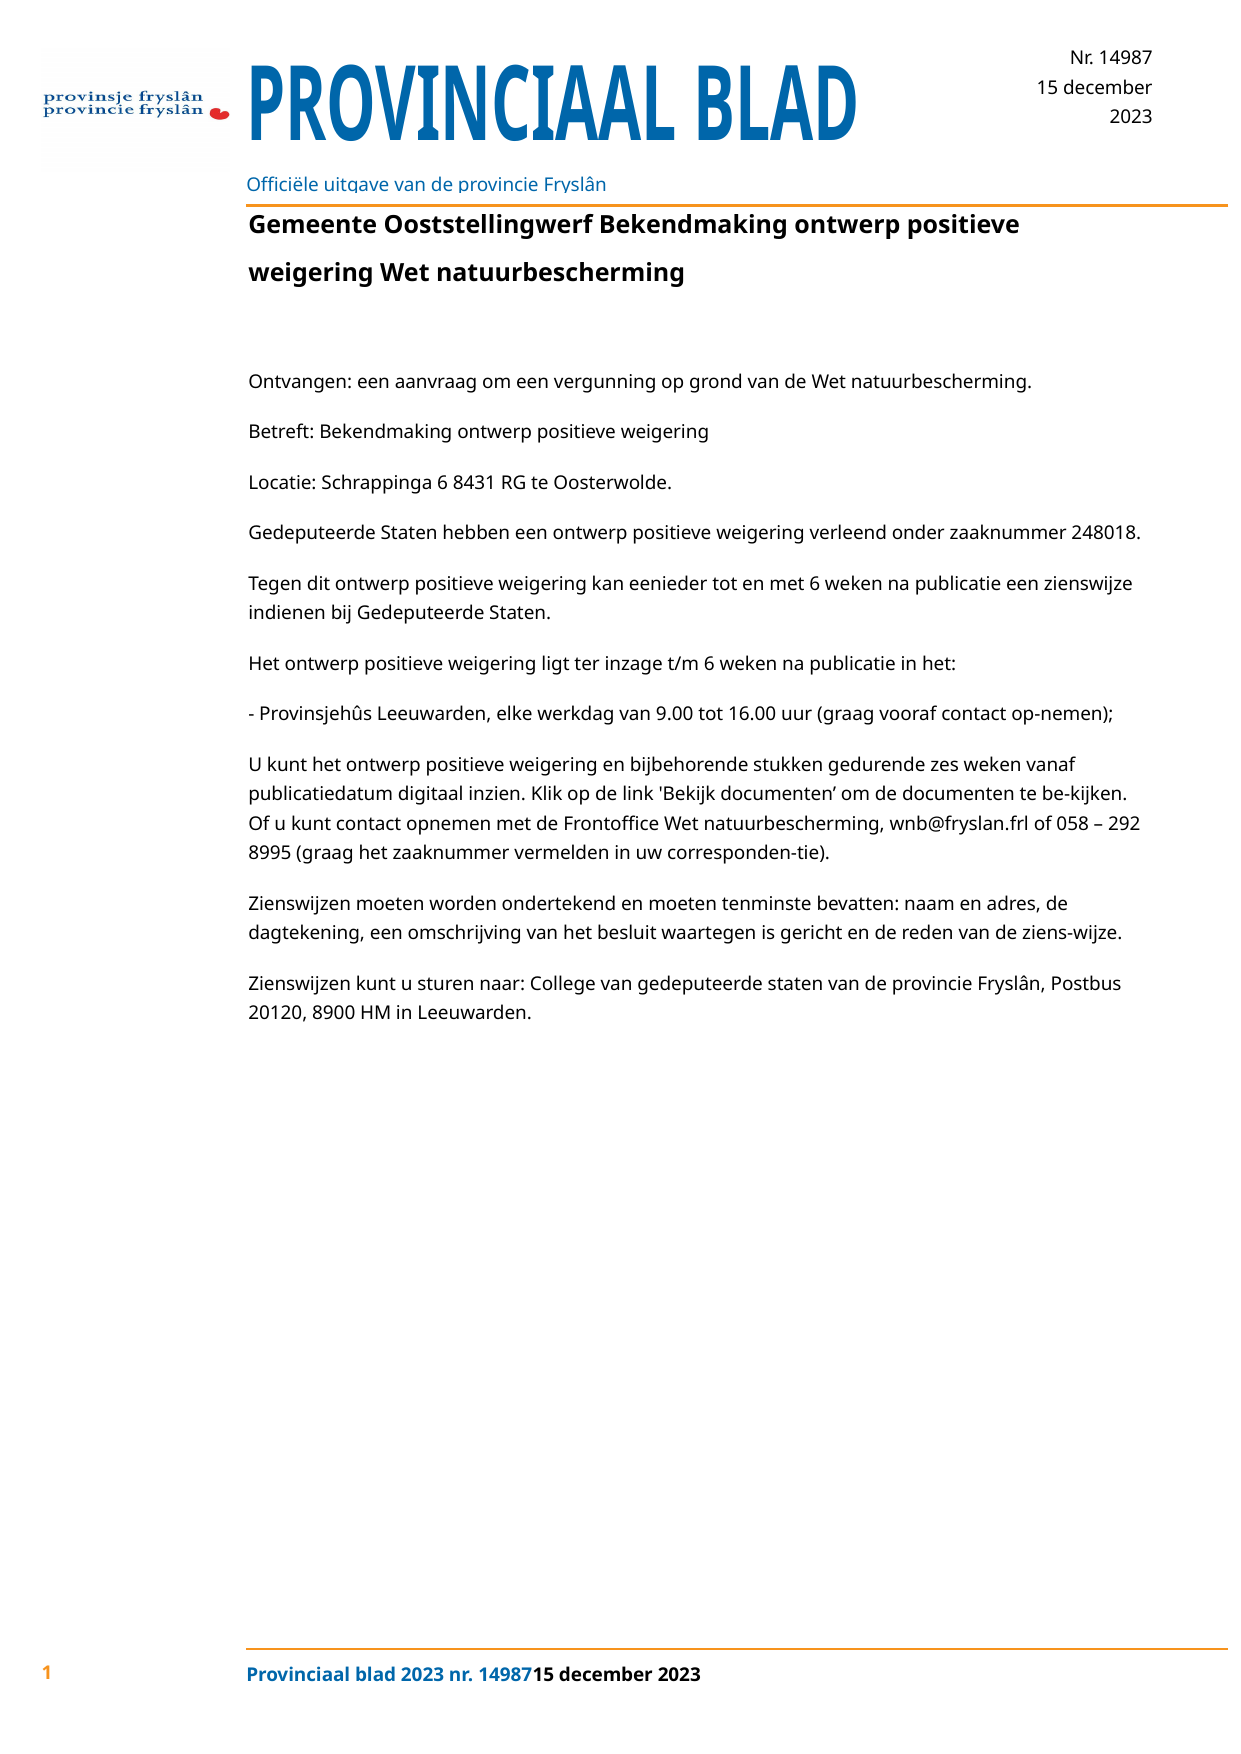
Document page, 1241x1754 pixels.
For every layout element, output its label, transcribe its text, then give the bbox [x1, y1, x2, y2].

picture [41, 47, 231, 172]
text Tegen dit ontwerp positieve weigering kan eenieder tot en met 6 weken na publicatie een zienswijze indienen bij Gedeputeerde Staten. [248, 570, 1152, 625]
text Locatie: Schrappinga 6 8431 RG te Oosterwolde. [248, 469, 1152, 495]
text Gemeente Ooststellingwerf Bekendmaking ontwerp positieve weigering Wet natuurbescherming [248, 207, 1152, 288]
text Zienswijzen kunt u sturen naar: College van gedeputeerde staten van de provincie Fryslân, Postbus 20120, 8900 HM in Leeuwarden. [248, 970, 1152, 1025]
text - Provinsjehûs Leeuwarden, elke werkdag van 9.00 tot 16.00 uur (graag vooraf contact op-nemen); [248, 700, 1152, 726]
text U kunt het ontwerp positieve weigering en bijbehorende stukken gedurende zes weken vanaf publicatiedatum digitaal inzien. Klik op de link 'Bekijk documenten’ om de documenten te be-kijken. Of u kunt contact opnemen met de Frontoffice Wet natuurbescherming, wnb@fryslan.frl of 058 – 292 8995 (graag het zaaknummer vermelden in uw corresponden-tie). [248, 751, 1152, 865]
text Het ontwerp positieve weigering ligt ter inzage t/m 6 weken na publicatie in het: [248, 650, 1152, 676]
text Zienswijzen moeten worden ondertekend en moeten tenminste bevatten: naam en adres, de dagtekening, een omschrijving van het besluit waartegen is gericht en de reden van de ziens-wijze. [248, 890, 1152, 945]
text Betreft: Bekendmaking ontwerp positieve weigering [248, 419, 1152, 444]
text Gedeputeerde Staten hebben een ontwerp positieve weigering verleend onder zaaknummer 248018. [248, 519, 1152, 545]
text Ontvangen: een aanvraag om een vergunning op grond van de Wet natuurbescherming. [248, 368, 1152, 394]
